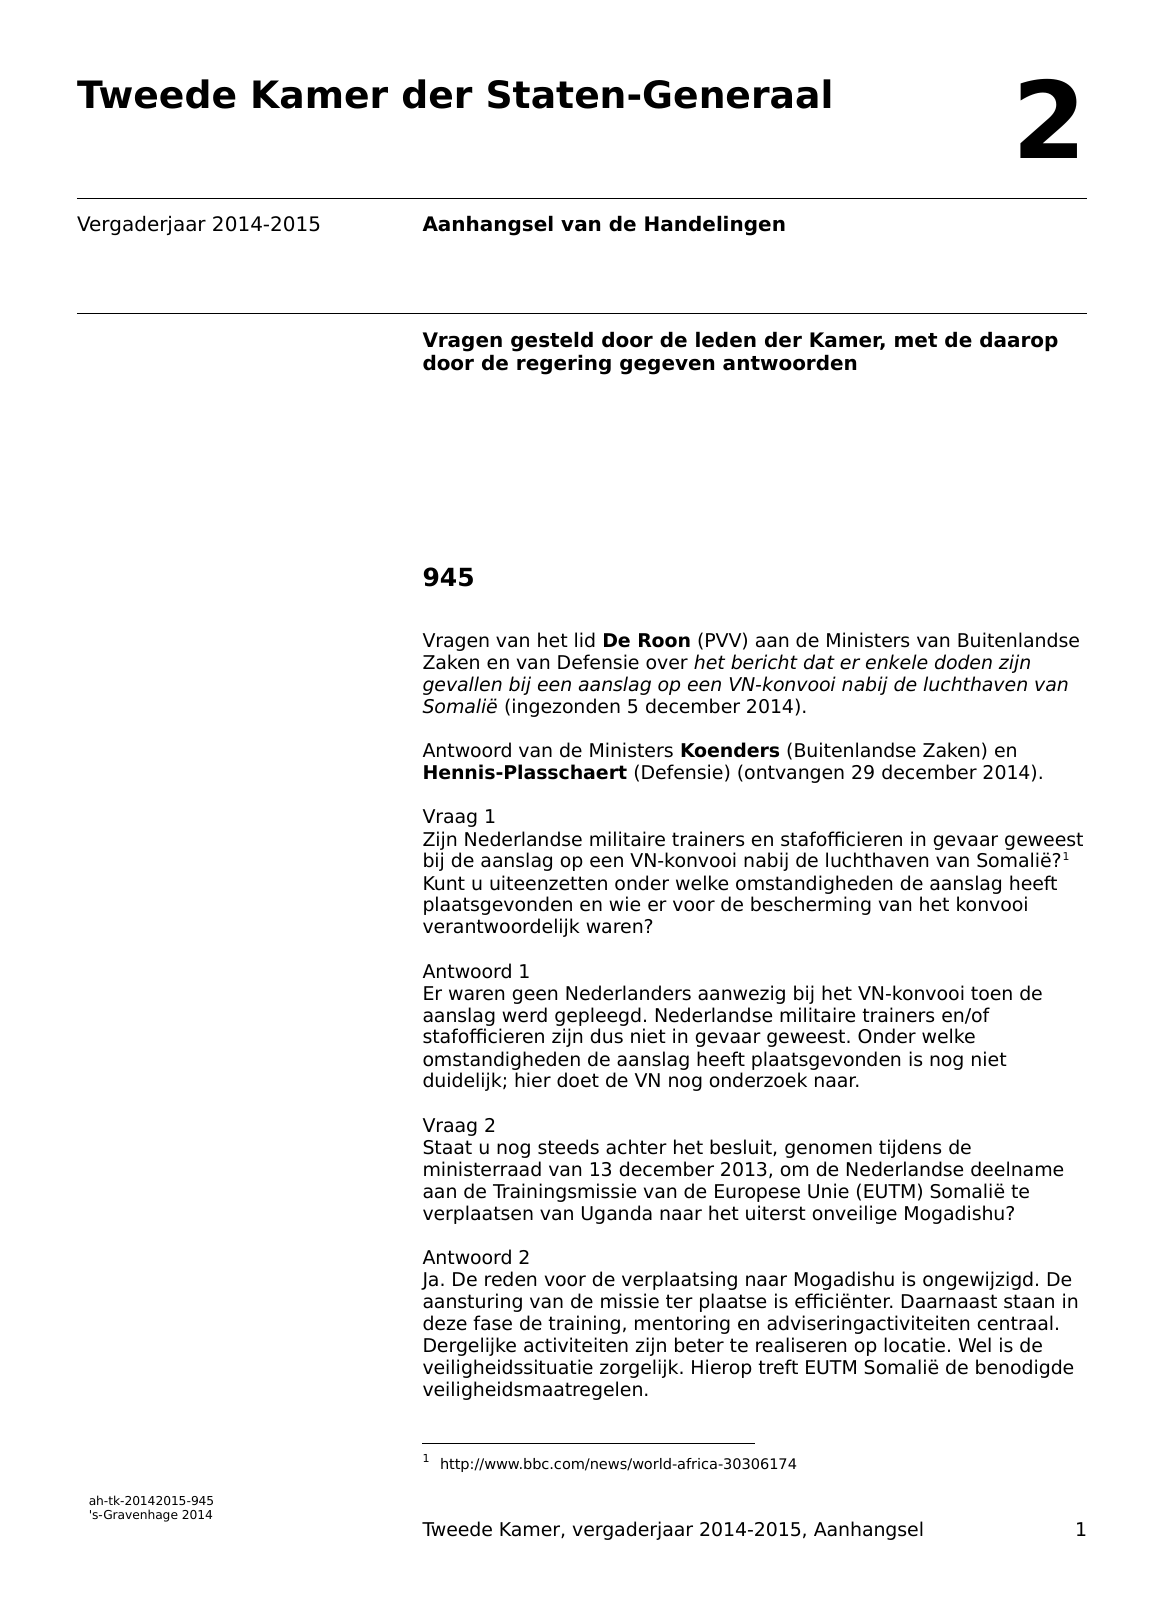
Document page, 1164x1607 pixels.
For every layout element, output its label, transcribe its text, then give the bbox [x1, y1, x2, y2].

text ah-tk-20142015-945 [88, 1494, 323, 1508]
text http://www.bbc.com/news/world-africa-30306174 [422, 1452, 1087, 1474]
table_cell Vergaderjaar 2014-2015 [77, 199, 422, 313]
text Er waren geen Nederlanders aanwezig bij het VN-konvooi toen de aanslag werd gepleegd. Nederlandse militaire trainers en/of stafofficieren zijn dus niet in gevaar geweest. Onder welke omstandigheden de aanslag heeft plaatsgevonden is nog niet duidelijk; hier doet de VN nog onderzoek naar. [422, 982, 1087, 1092]
text 's-Gravenhage 2014 [88, 1508, 323, 1522]
text Vraag 2 [422, 1114, 1087, 1137]
text Zijn Nederlandse militaire trainers en stafofficieren in gevaar geweest bij de aanslag op een VN-konvooi nabij de luchthaven van Somalië? Kunt u uiteenzetten onder welke omstandigheden de aanslag heeft plaatsgevonden en wie er voor de bescherming van het konvooi verantwoordelijk waren? [422, 828, 1087, 938]
table_cell [77, 314, 422, 375]
text Staat u nog steeds achter het besluit, genomen tijdens de ministerraad van 13 december 2013, om de Nederlandse deelname aan de Trainingsmissie van de Europese Unie (EUTM) Somalië te verplaatsen van Uganda naar het uiterst onveilige Mogadishu? [422, 1137, 1087, 1224]
text Ja. De reden voor de verplaatsing naar Mogadishu is ongewijzigd. De aansturing van de missie ter plaatse is efficiënter. Daarnaast staan in deze fase de training, mentoring en adviseringactiviteiten centraal. Dergelijke activiteiten zijn beter te realiseren op locatie. Wel is de veiligheidssituatie zorgelijk. Hierop treft EUTM Somalië de benodigde veiligheidsmaatregelen. [422, 1269, 1087, 1401]
text 945 [422, 563, 1087, 592]
text Vragen van het lid De Roon (PVV) aan de Ministers van Buitenlandse Zaken en van Defensie over het bericht dat er enkele doden zijn gevallen bij een aanslag op een VN-konvooi nabij de luchthaven van Somalië (ingezonden 5 december 2014). [422, 630, 1087, 718]
text Antwoord 1 [422, 961, 1087, 982]
table_cell Aanhangsel van de Handelingen [422, 199, 1087, 313]
table_header 2 [886, 59, 1087, 198]
table_header Tweede Kamer der Staten-Generaal [77, 59, 886, 198]
text Vraag 1 [422, 806, 1087, 828]
text Antwoord van de Ministers Koenders (Buitenlandse Zaken) en Hennis-Plasschaert (Defensie) (ontvangen 29 december 2014). [422, 740, 1087, 784]
table_cell Vragen gesteld door de leden der Kamer, met de daarop door de regering gegeven antwoorden [422, 314, 1087, 375]
text Antwoord 2 [422, 1247, 1087, 1269]
